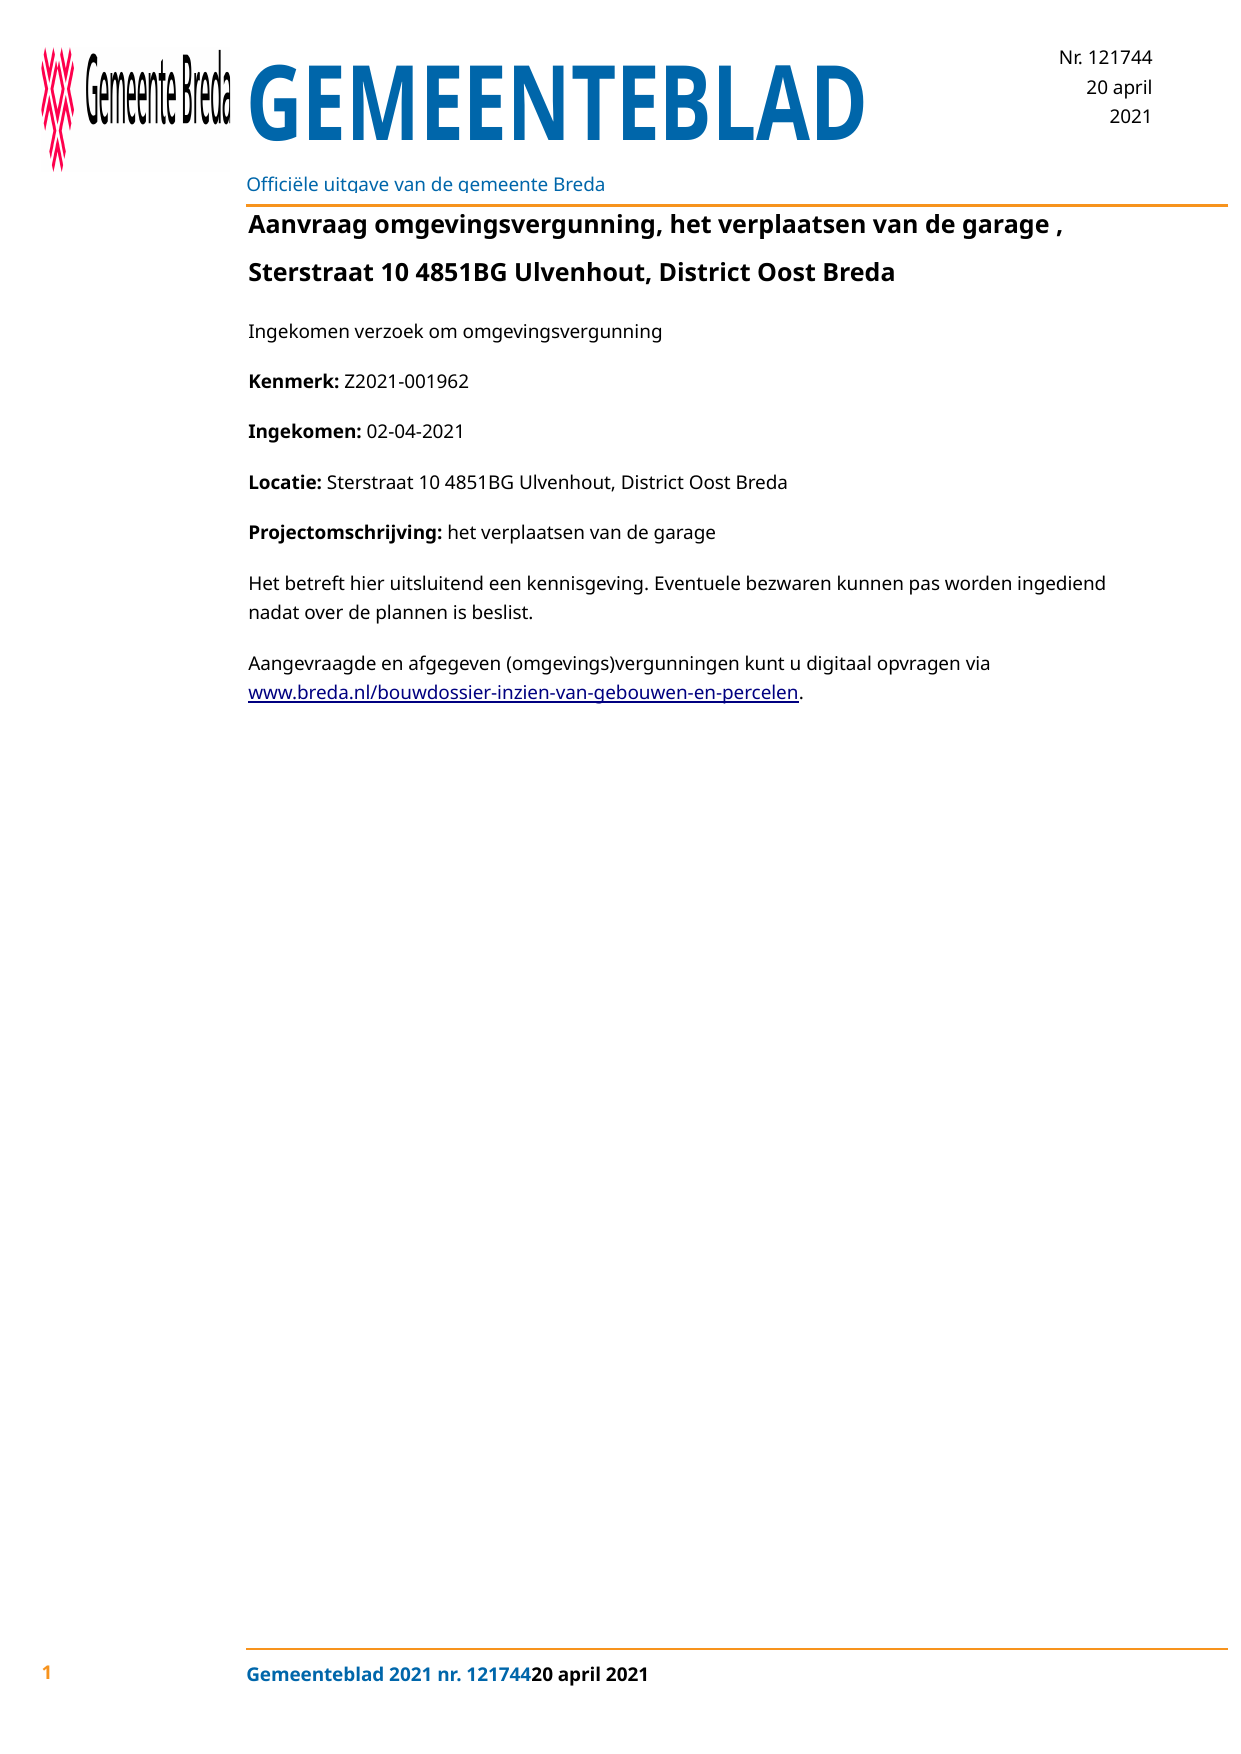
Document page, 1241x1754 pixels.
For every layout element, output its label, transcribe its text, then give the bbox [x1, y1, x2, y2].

text Kenmerk: Z2021-001962 [248, 368, 1152, 394]
text Aangevraagde en afgegeven (omgevings)vergunningen kunt u digitaal opvragen via www.breda.nl/bouwdossier-inzien-van-gebouwen-en-percelen. [248, 650, 1152, 705]
picture [41, 47, 231, 172]
text Ingekomen verzoek om omgevingsvergunning [248, 318, 1152, 344]
text Projectomschrijving: het verplaatsen van de garage [248, 519, 1152, 545]
text Ingekomen: 02-04-2021 [248, 419, 1152, 444]
text Aanvraag omgevingsvergunning, het verplaatsen van de garage , Sterstraat 10 4851BG Ulvenhout, District Oost Breda [248, 207, 1152, 288]
text Het betreft hier uitsluitend een kennisgeving. Eventuele bezwaren kunnen pas worden ingediend nadat over de plannen is beslist. [248, 570, 1152, 625]
text Locatie: Sterstraat 10 4851BG Ulvenhout, District Oost Breda [248, 469, 1152, 495]
